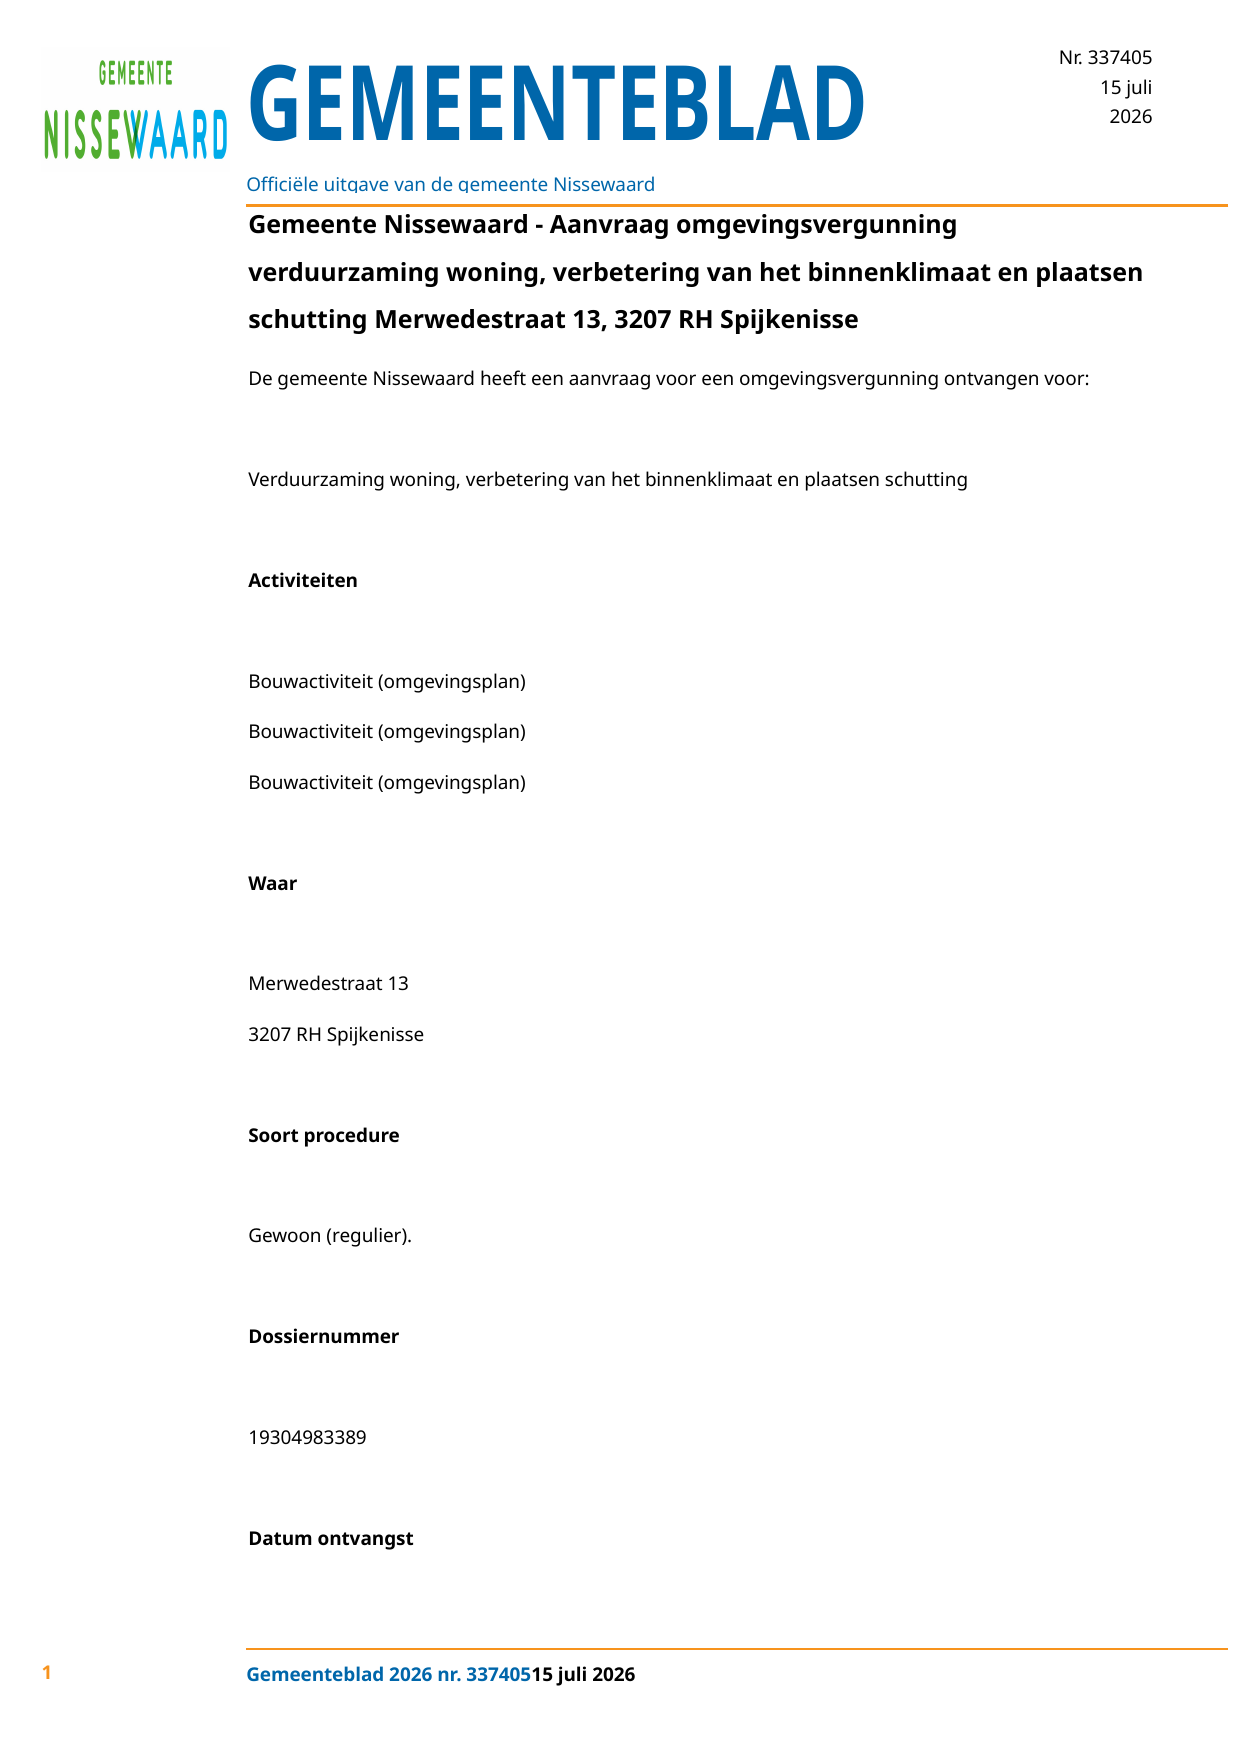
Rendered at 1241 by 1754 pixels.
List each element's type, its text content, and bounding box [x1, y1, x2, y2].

text Soort procedure [248, 1122, 1152, 1147]
text 3207 RH Spijkenisse [248, 1021, 1152, 1047]
text Bouwactiviteit (omgevingsplan) [248, 718, 1152, 744]
text Gewoon (regulier). [248, 1223, 1152, 1248]
text Waar [248, 870, 1152, 895]
text Datum ontvangst [248, 1525, 1152, 1551]
text Bouwactiviteit (omgevingsplan) [248, 769, 1152, 794]
text De gemeente Nissewaard heeft een aanvraag voor een omgevingsvergunning ontvangen voor: [248, 366, 1152, 391]
text Verduurzaming woning, verbetering van het binnenklimaat en plaatsen schutting [248, 466, 1152, 492]
text Merwedestraat 13 [248, 971, 1152, 996]
text 19304983389 [248, 1424, 1152, 1450]
picture [41, 47, 231, 172]
text Gemeente Nissewaard - Aanvraag omgevingsvergunning verduurzaming woning, verbetering van het binnenklimaat en plaatsen schutting Merwedestraat 13, 3207 RH Spijkenisse [248, 207, 1152, 336]
text Dossiernummer [248, 1323, 1152, 1349]
text Activiteiten [248, 567, 1152, 593]
text Bouwactiviteit (omgevingsplan) [248, 668, 1152, 694]
